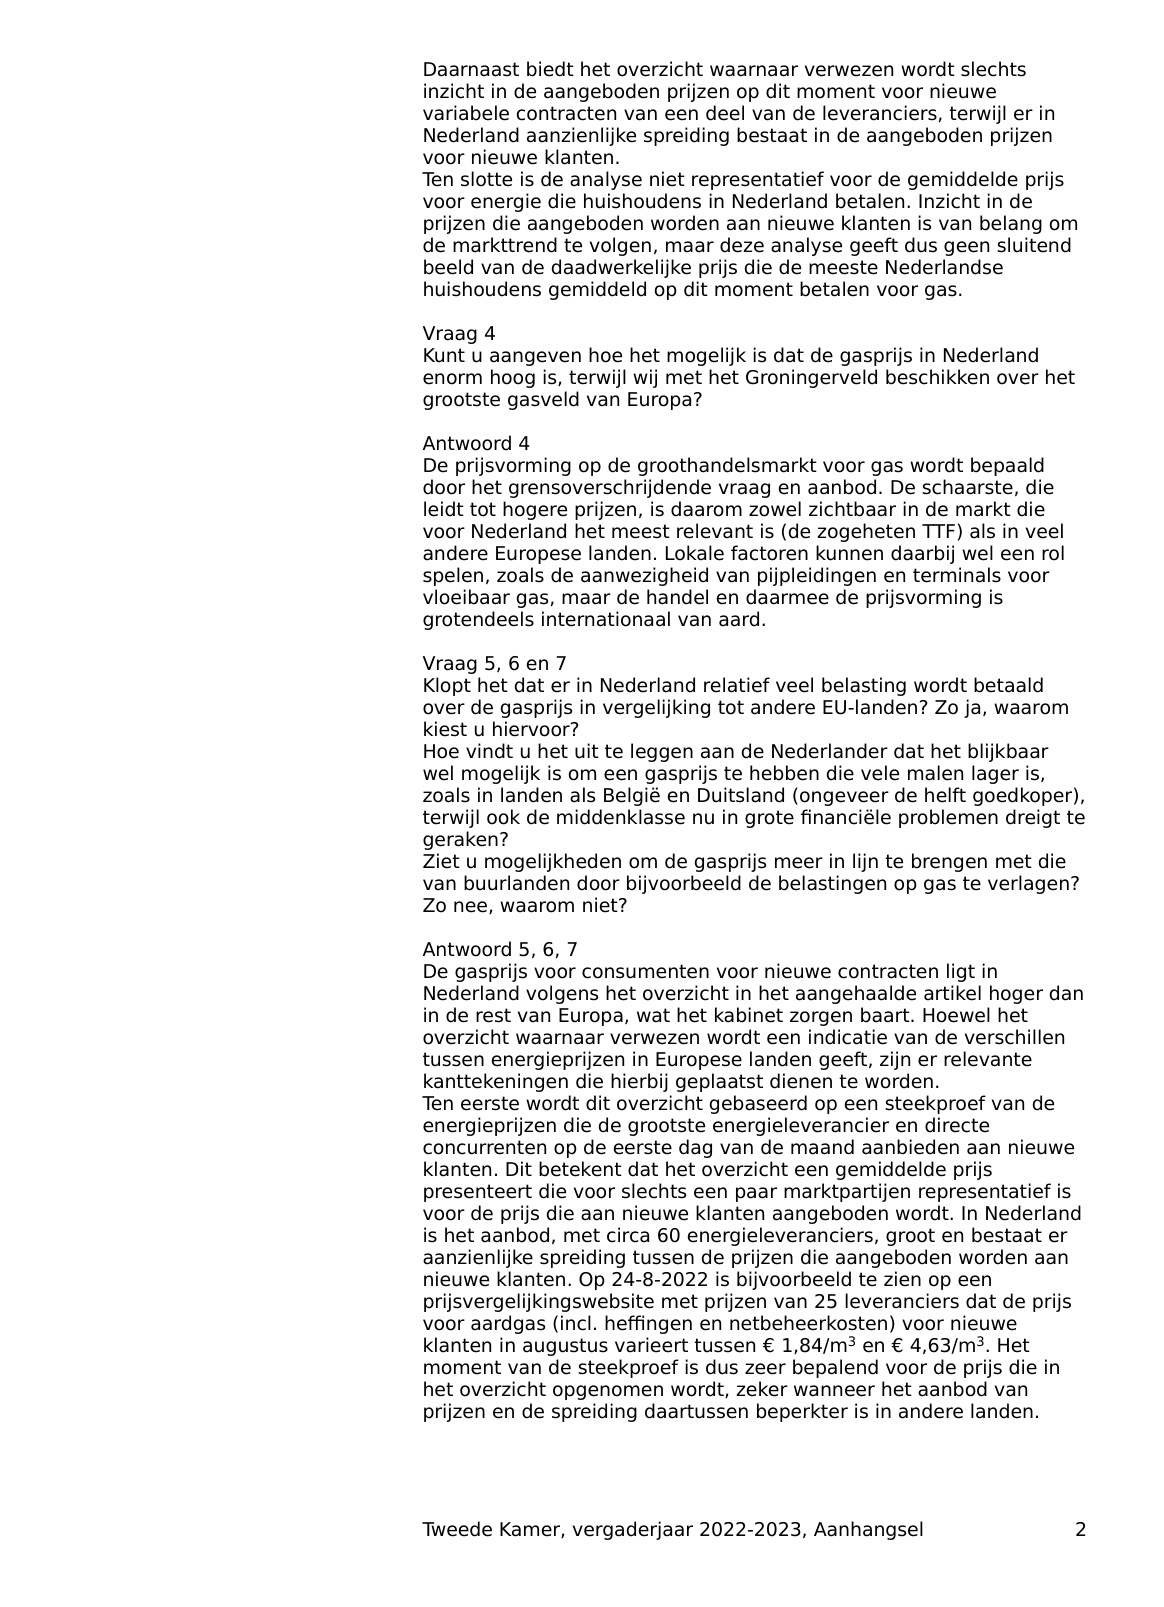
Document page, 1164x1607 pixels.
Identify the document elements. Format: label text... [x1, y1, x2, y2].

text De prijsvorming op de groothandelsmarkt voor gas wordt bepaald door het grensoverschrijdende vraag en aanbod. De schaarste, die leidt tot hogere prijzen, is daarom zowel zichtbaar in de markt die voor Nederland het meest relevant is (de zogeheten TTF) als in veel andere Europese landen. Lokale factoren kunnen daarbij wel een rol spelen, zoals de aanwezigheid van pijpleidingen en terminals voor vloeibaar gas, maar de handel en daarmee de prijsvorming is grotendeels internationaal van aard. [422, 455, 1087, 631]
text Kunt u aangeven hoe het mogelijk is dat de gasprijs in Nederland enorm hoog is, terwijl wij met het Groningerveld beschikken over het grootste gasveld van Europa? [422, 345, 1087, 411]
text Ziet u mogelijkheden om de gasprijs meer in lijn te brengen met die van buurlanden door bijvoorbeeld de belastingen op gas te verlagen? Zo nee, waarom niet? [422, 851, 1087, 917]
text Klopt het dat er in Nederland relatief veel belasting wordt betaald over de gasprijs in vergelijking tot andere EU-landen? Zo ja, waarom kiest u hiervoor? [422, 675, 1087, 741]
text Antwoord 5, 6, 7 [422, 939, 1087, 961]
text Ten slotte is de analyse niet representatief voor de gemiddelde prijs voor energie die huishoudens in Nederland betalen. Inzicht in de prijzen die aangeboden worden aan nieuwe klanten is van belang om de markttrend te volgen, maar deze analyse geeft dus geen sluitend beeld van de daadwerkelijke prijs die de meeste Nederlandse huishoudens gemiddeld op dit moment betalen voor gas. [422, 169, 1087, 301]
text De gasprijs voor consumenten voor nieuwe contracten ligt in Nederland volgens het overzicht in het aangehaalde artikel hoger dan in de rest van Europa, wat het kabinet zorgen baart. Hoewel het overzicht waarnaar verwezen wordt een indicatie van de verschillen tussen energieprijzen in Europese landen geeft, zijn er relevante kanttekeningen die hierbij geplaatst dienen te worden. [422, 961, 1087, 1093]
text Ten eerste wordt dit overzicht gebaseerd op een steekproef van de energieprijzen die de grootste energieleverancier en directe concurrenten op de eerste dag van de maand aanbieden aan nieuwe klanten. Dit betekent dat het overzicht een gemiddelde prijs presenteert die voor slechts een paar marktpartijen representatief is voor de prijs die aan nieuwe klanten aangeboden wordt. In Nederland is het aanbod, met circa 60 energieleveranciers, groot en bestaat er aanzienlijke spreiding tussen de prijzen die aangeboden worden aan nieuwe klanten. Op 24-8-2022 is bijvoorbeeld te zien op een prijsvergelijkingswebsite met prijzen van 25 leveranciers dat de prijs voor aardgas (incl. heffingen en netbeheerkosten) voor nieuwe klanten in augustus varieert tussen € 1,84/m3 en € 4,63/m3. Het moment van de steekproef is dus zeer bepalend voor de prijs die in het overzicht opgenomen wordt, zeker wanneer het aanbod van prijzen en de spreiding daartussen beperkter is in andere landen. [422, 1093, 1087, 1423]
text Hoe vindt u het uit te leggen aan de Nederlander dat het blijkbaar wel mogelijk is om een gasprijs te hebben die vele malen lager is, zoals in landen als België en Duitsland (ongeveer de helft goedkoper), terwijl ook de middenklasse nu in grote financiële problemen dreigt te geraken? [422, 741, 1087, 851]
text Antwoord 4 [422, 433, 1087, 455]
text Vraag 5, 6 en 7 [422, 653, 1087, 675]
text Daarnaast biedt het overzicht waarnaar verwezen wordt slechts inzicht in de aangeboden prijzen op dit moment voor nieuwe variabele contracten van een deel van de leveranciers, terwijl er in Nederland aanzienlijke spreiding bestaat in de aangeboden prijzen voor nieuwe klanten. [422, 59, 1087, 169]
text Vraag 4 [422, 323, 1087, 345]
